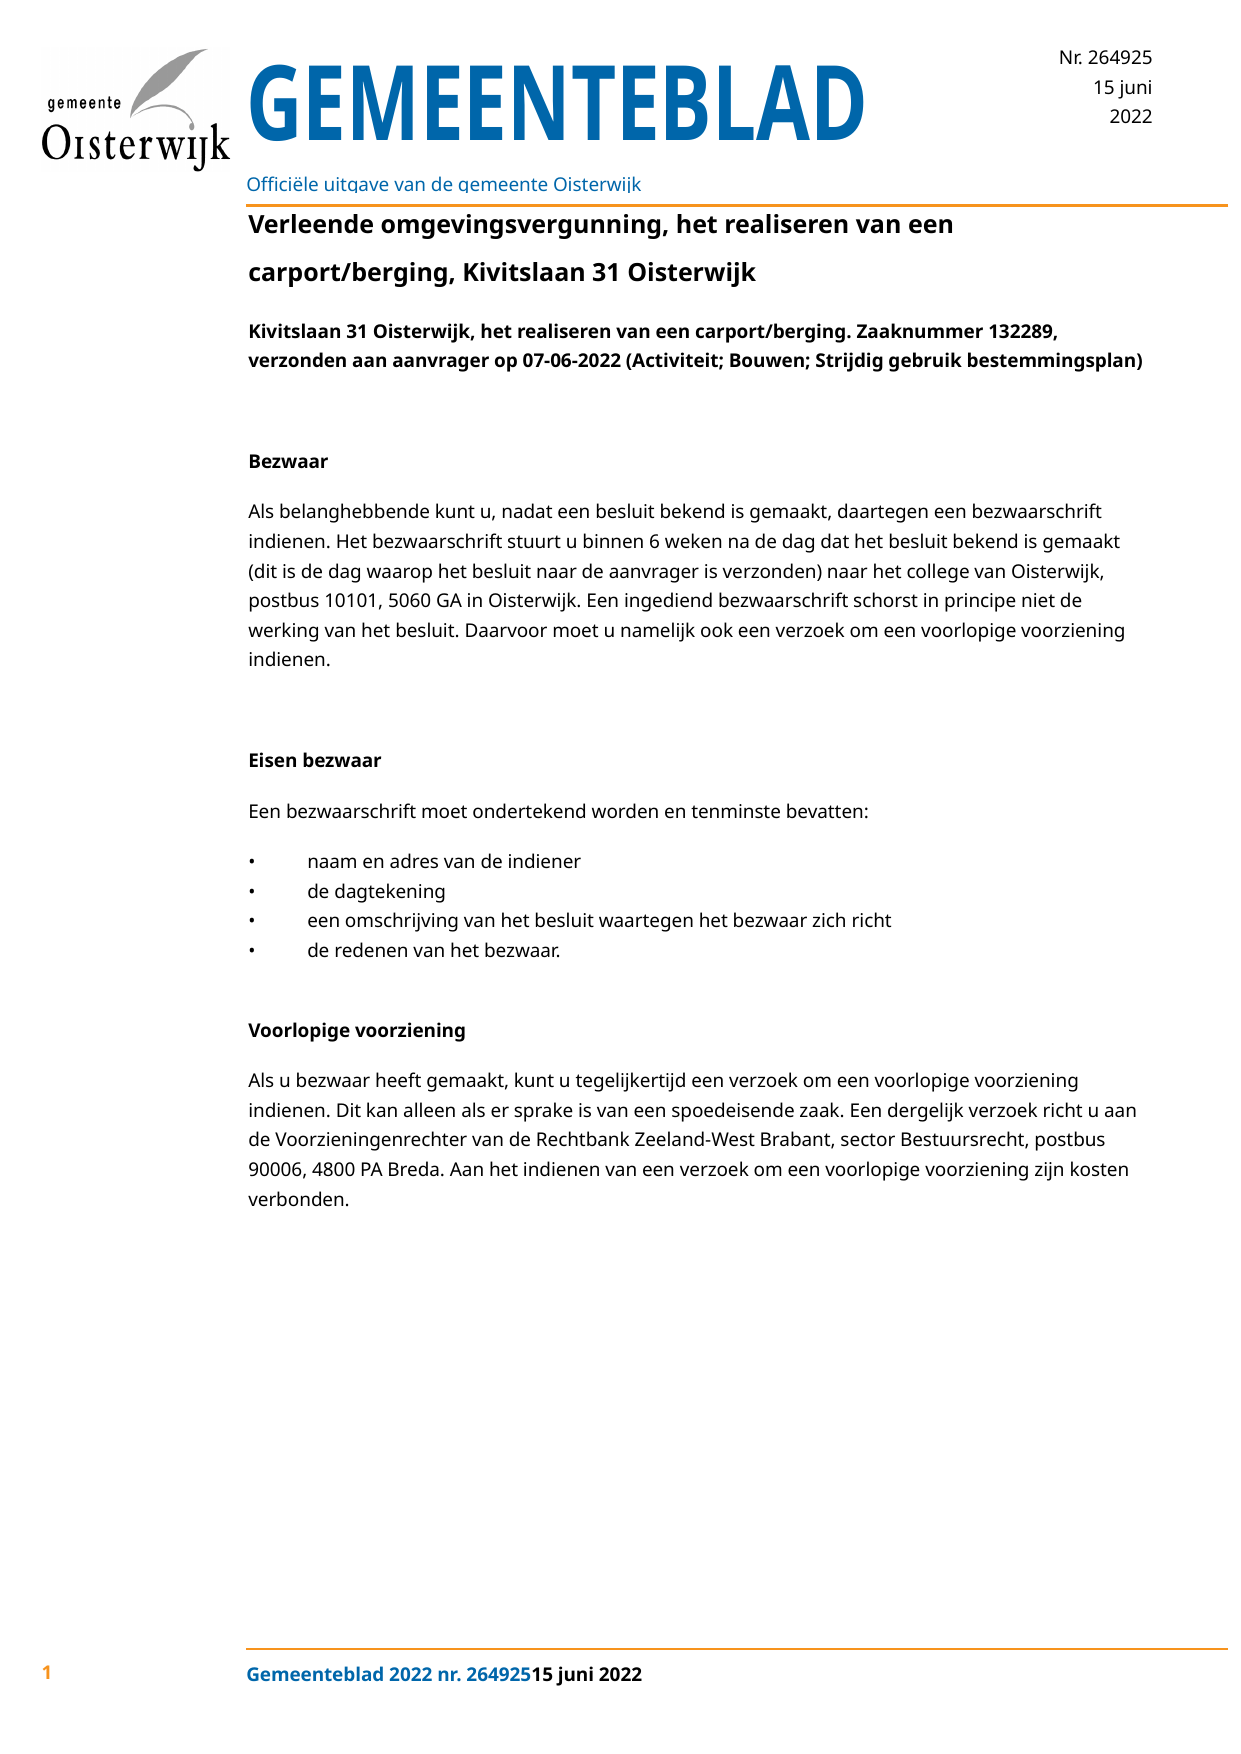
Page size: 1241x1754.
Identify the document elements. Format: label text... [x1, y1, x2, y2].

list een omschrijving van het besluit waartegen het bezwaar zich richt [248, 907, 1152, 933]
text Een bezwaarschrift moet ondertekend worden en tenminste bevatten: [248, 798, 1152, 824]
list de redenen van het bezwaar. [248, 937, 1152, 963]
text Kivitslaan 31 Oisterwijk, het realiseren van een carport/berging. Zaaknummer 132289, verzonden aan aanvrager op 07-06-2022 (Activiteit; Bouwen; Strijdig gebruik bestemmingsplan) [248, 318, 1152, 373]
text Als belanghebbende kunt u, nadat een besluit bekend is gemaakt, daartegen een bezwaarschrift indienen. Het bezwaarschrift stuurt u binnen 6 weken na de dag dat het besluit bekend is gemaakt (dit is de dag waarop het besluit naar de aanvrager is verzonden) naar het college van Oisterwijk, postbus 10101, 5060 GA in Oisterwijk. Een ingediend bezwaarschrift schorst in principe niet de werking van het besluit. Daarvoor moet u namelijk ook een verzoek om een voorlopige voorziening indienen. [248, 499, 1152, 672]
list de dagtekening [248, 878, 1152, 904]
text Bezwaar [248, 448, 1152, 474]
text Als u bezwaar heeft gemaakt, kunt u tegelijkertijd een verzoek om een voorlopige voorziening indienen. Dit kan alleen als er sprake is van een spoedeisende zaak. Een dergelijk verzoek richt u aan de Voorzieningenrechter van de Rechtbank Zeeland-West Brabant, sector Bestuursrecht, postbus 90006, 4800 PA Breda. Aan het indienen van een verzoek om een voorlopige voorziening zijn kosten verbonden. [248, 1067, 1152, 1212]
text Verleende omgevingsvergunning, het realiseren van een carport/berging, Kivitslaan 31 Oisterwijk [248, 207, 1152, 288]
list naam en adres van de indiener [248, 848, 1152, 874]
text Voorlopige voorziening [248, 1017, 1152, 1043]
picture [41, 47, 231, 172]
text Eisen bezwaar [248, 747, 1152, 773]
